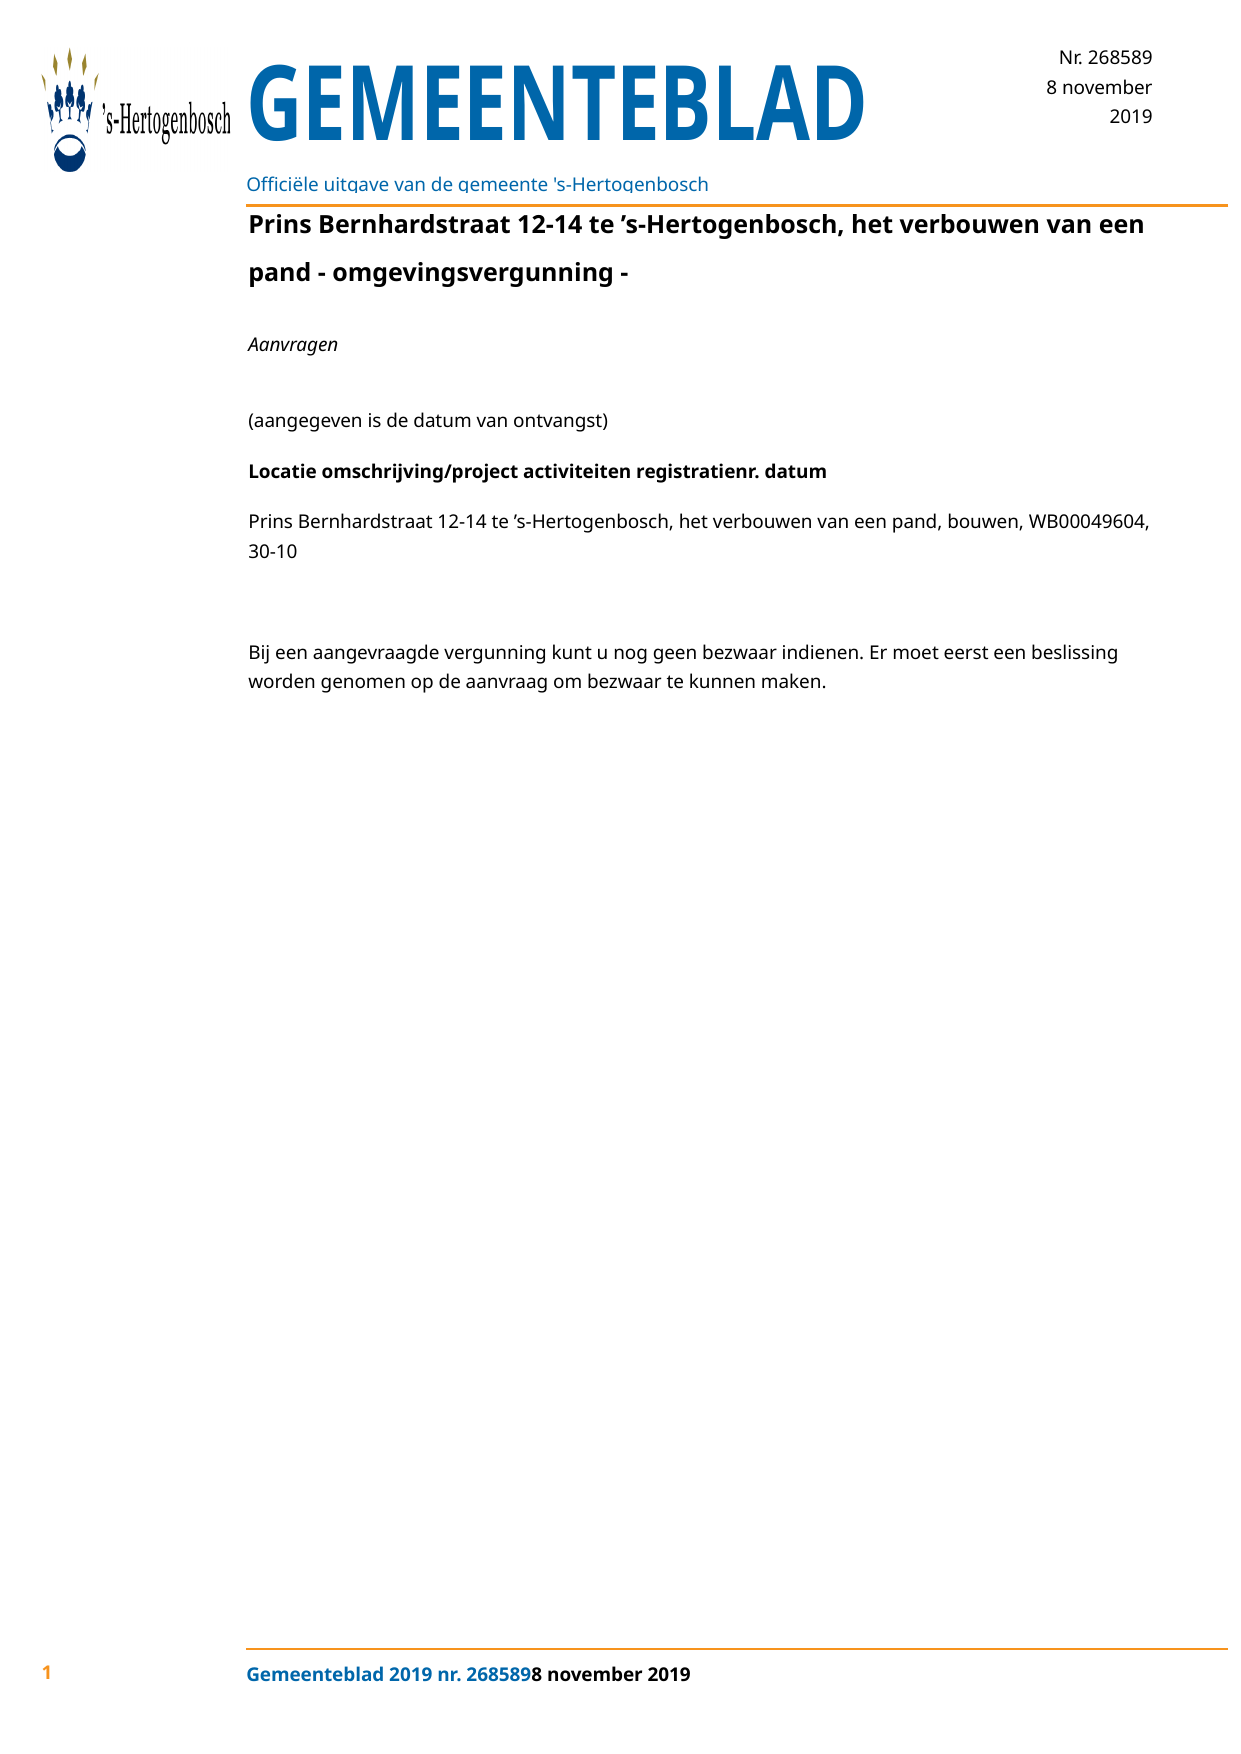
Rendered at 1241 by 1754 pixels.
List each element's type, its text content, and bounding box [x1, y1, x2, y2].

text Bij een aangevraagde vergunning kunt u nog geen bezwaar indienen. Er moet eerst een beslissing worden genomen op de aanvraag om bezwaar te kunnen maken. [248, 639, 1152, 694]
picture [41, 47, 231, 172]
text (aangegeven is de datum van ontvangst) [248, 408, 1152, 433]
text Prins Bernhardstraat 12-14 te ’s-Hertogenbosch, het verbouwen van een pand - omgevingsvergunning - [248, 207, 1152, 288]
text Prins Bernhardstraat 12-14 te ’s-Hertogenbosch, het verbouwen van een pand, bouwen, WB00049604, 30-10 [248, 508, 1152, 564]
text Aanvragen [248, 331, 1152, 357]
text Locatie omschrijving/project activiteiten registratienr. datum [248, 458, 1152, 484]
